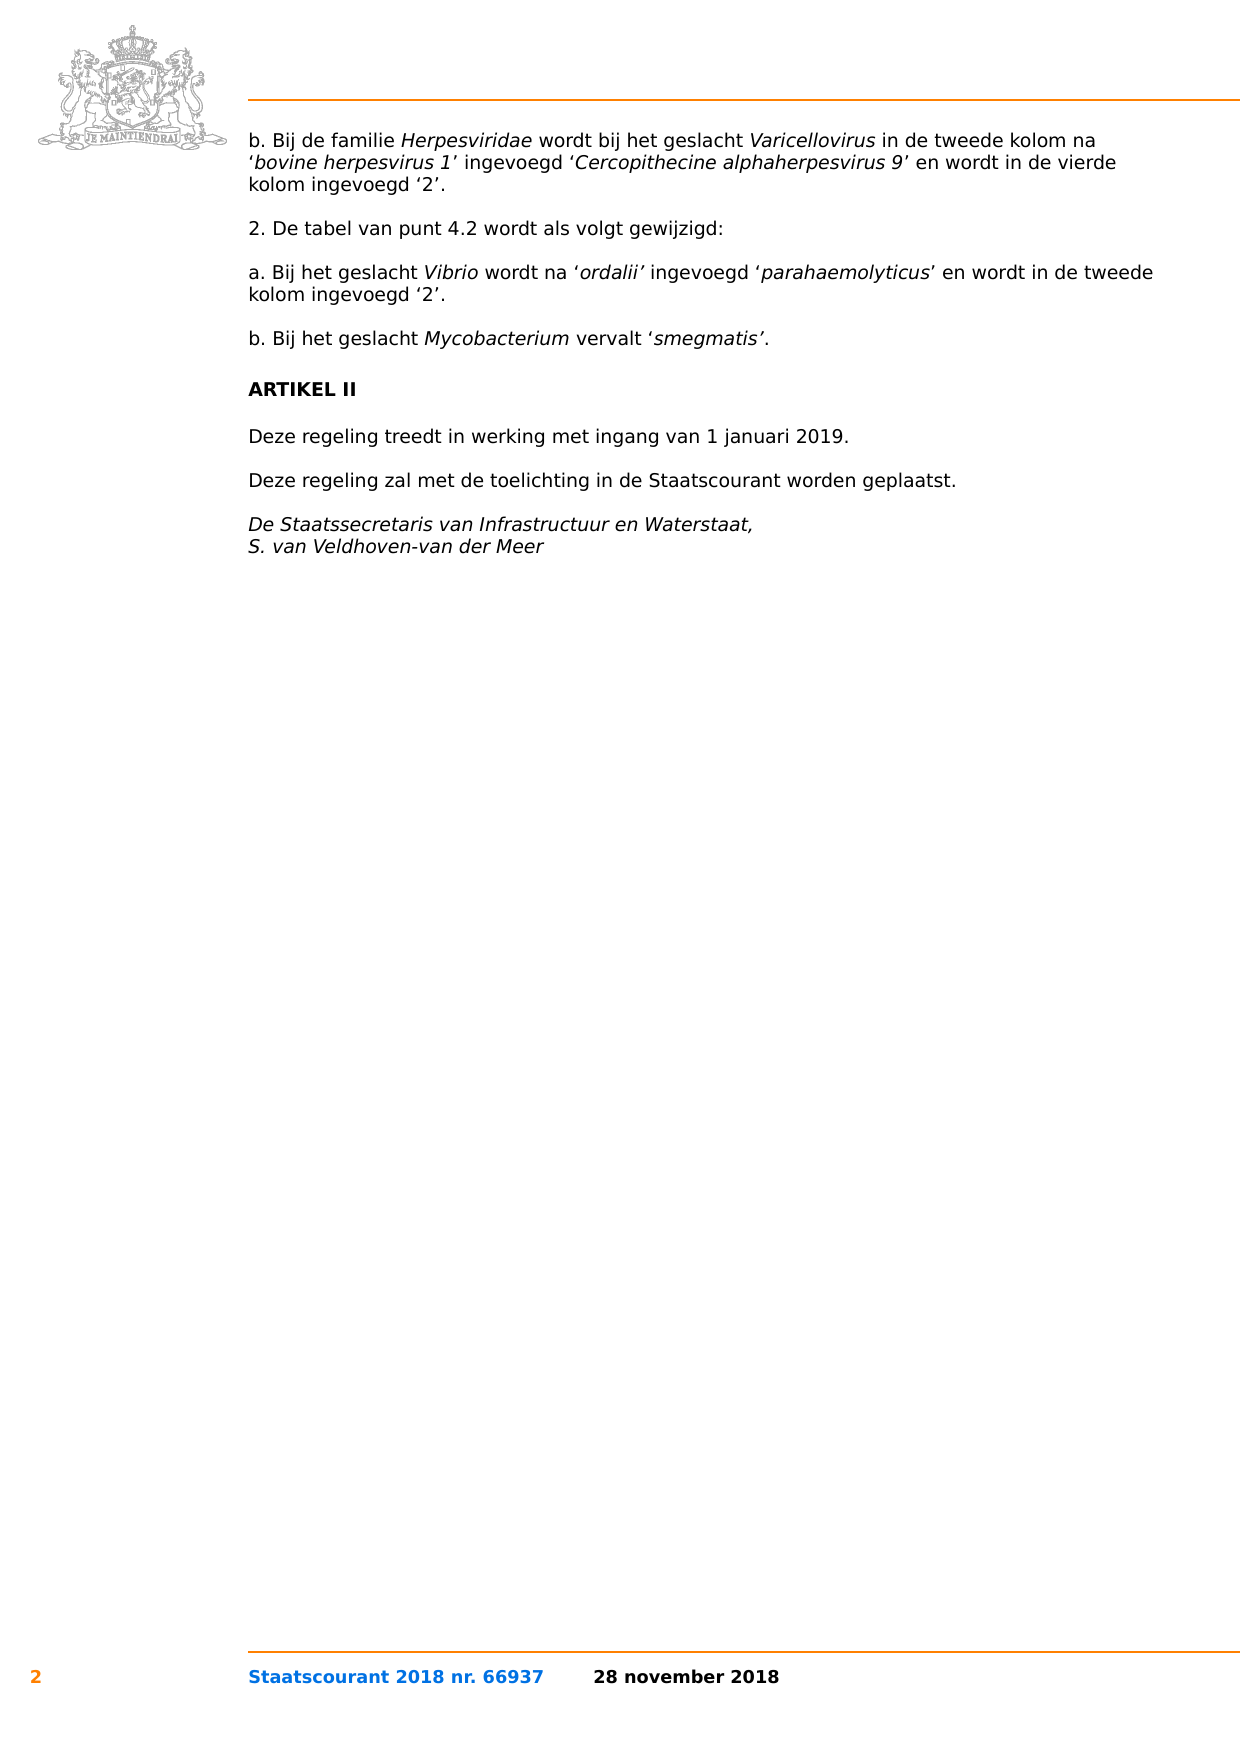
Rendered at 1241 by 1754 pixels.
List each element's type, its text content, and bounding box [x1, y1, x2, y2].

text De Staatssecretaris van Infrastructuur en Waterstaat, S. van Veldhoven-van der Meer [248, 514, 1163, 558]
picture [38, 25, 227, 150]
text b. Bij het geslacht Mycobacterium vervalt ‘smegmatis’. [248, 327, 1163, 349]
text 2. De tabel van punt 4.2 wordt als volgt gewijzigd: [248, 218, 1163, 240]
text b. Bij de familie Herpesviridae wordt bij het geslacht Varicellovirus in de tweede kolom na ‘bovine herpesvirus 1’ ingevoegd ‘Cercopithecine alphaherpesvirus 9’ en wordt in de vierde kolom ingevoegd ‘2’. [248, 130, 1163, 196]
subtitle ARTIKEL II [248, 379, 1163, 401]
text Deze regeling zal met de toelichting in de Staatscourant worden geplaatst. [248, 470, 1163, 492]
text Deze regeling treedt in werking met ingang van 1 januari 2019. [248, 426, 1163, 448]
text a. Bij het geslacht Vibrio wordt na ‘ordalii’ ingevoegd ‘parahaemolyticus’ en wordt in de tweede kolom ingevoegd ‘2’. [248, 262, 1163, 306]
